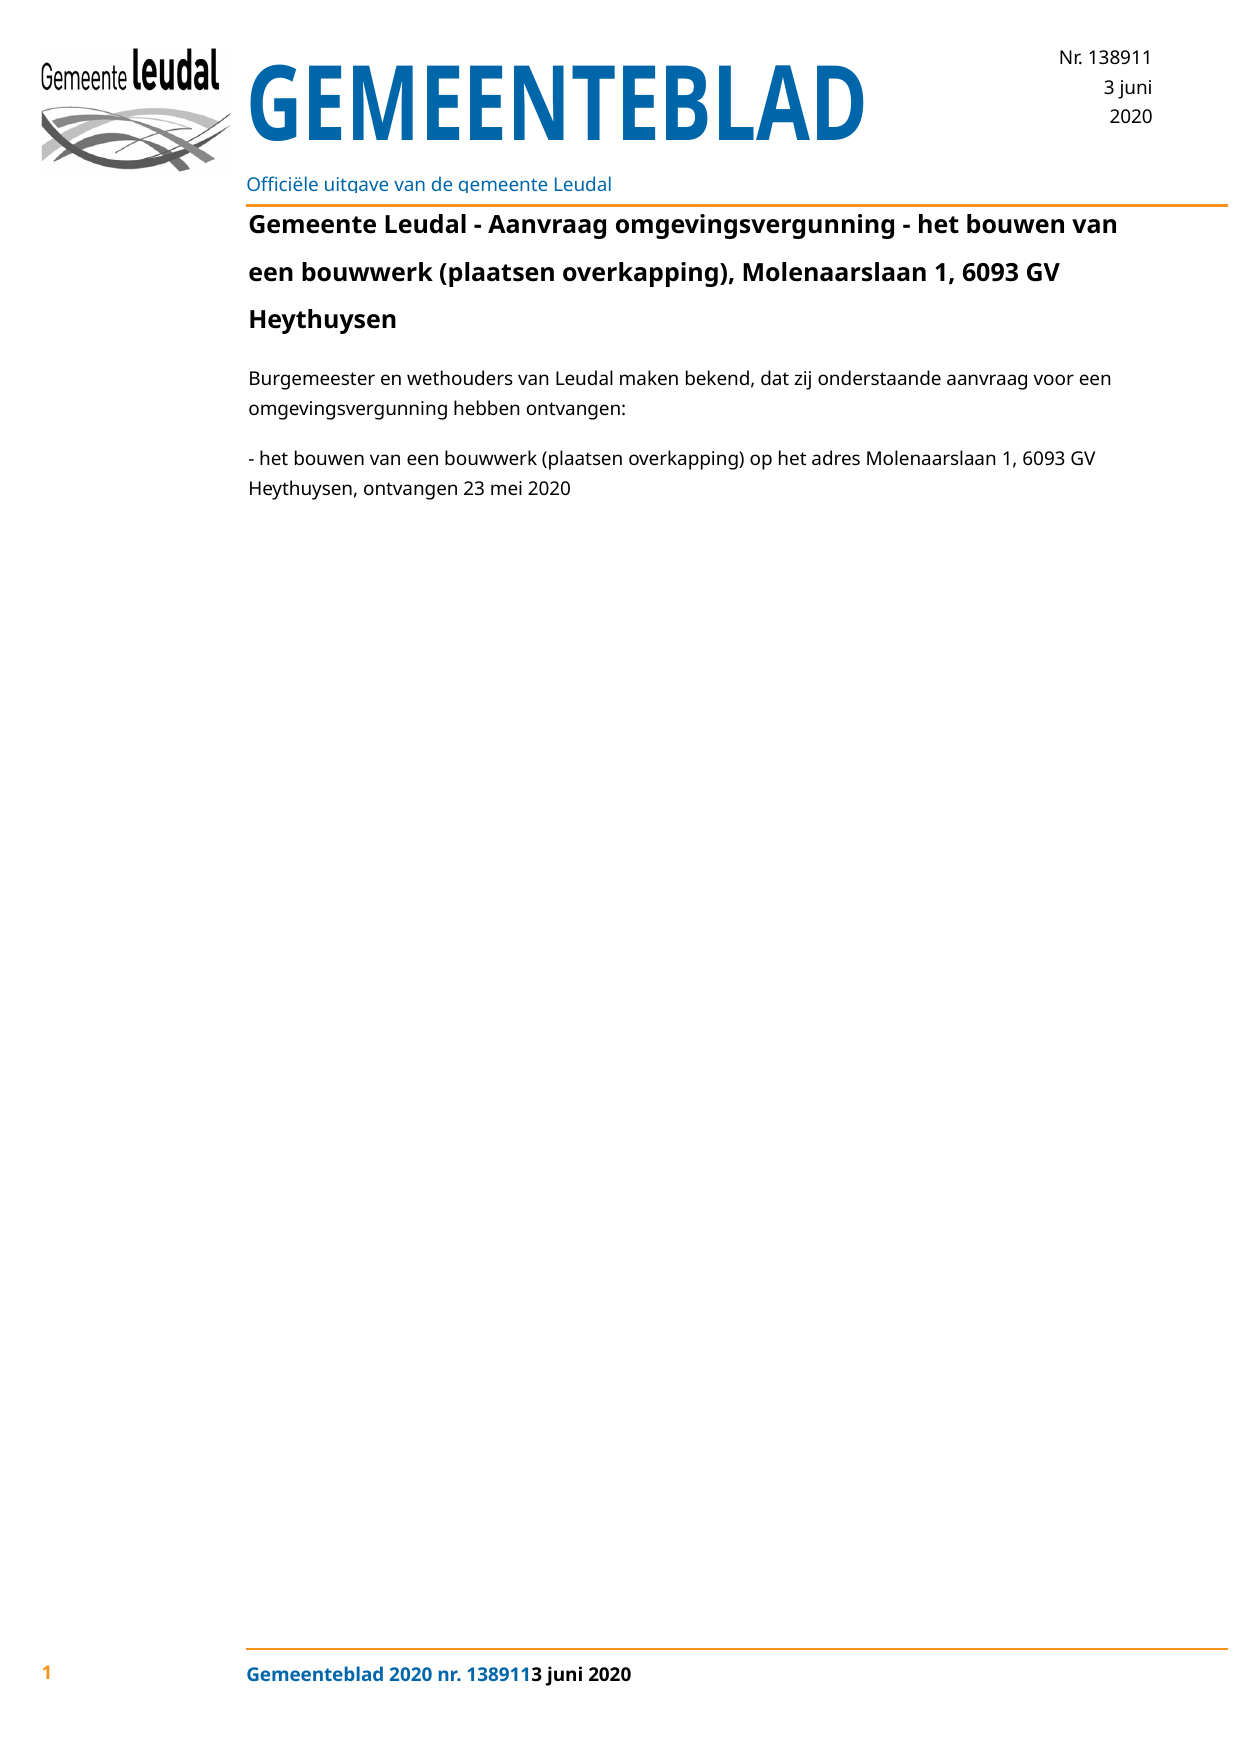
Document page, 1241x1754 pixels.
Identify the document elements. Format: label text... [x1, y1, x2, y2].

text Gemeente Leudal - Aanvraag omgevingsvergunning - het bouwen van een bouwwerk (plaatsen overkapping), Molenaarslaan 1, 6093 GV Heythuysen [248, 207, 1152, 336]
text Burgemeester en wethouders van Leudal maken bekend, dat zij onderstaande aanvraag voor een omgevingsvergunning hebben ontvangen: [248, 366, 1152, 421]
text - het bouwen van een bouwwerk (plaatsen overkapping) op het adres Molenaarslaan 1, 6093 GV Heythuysen, ontvangen 23 mei 2020 [248, 446, 1152, 501]
picture [41, 47, 231, 172]
